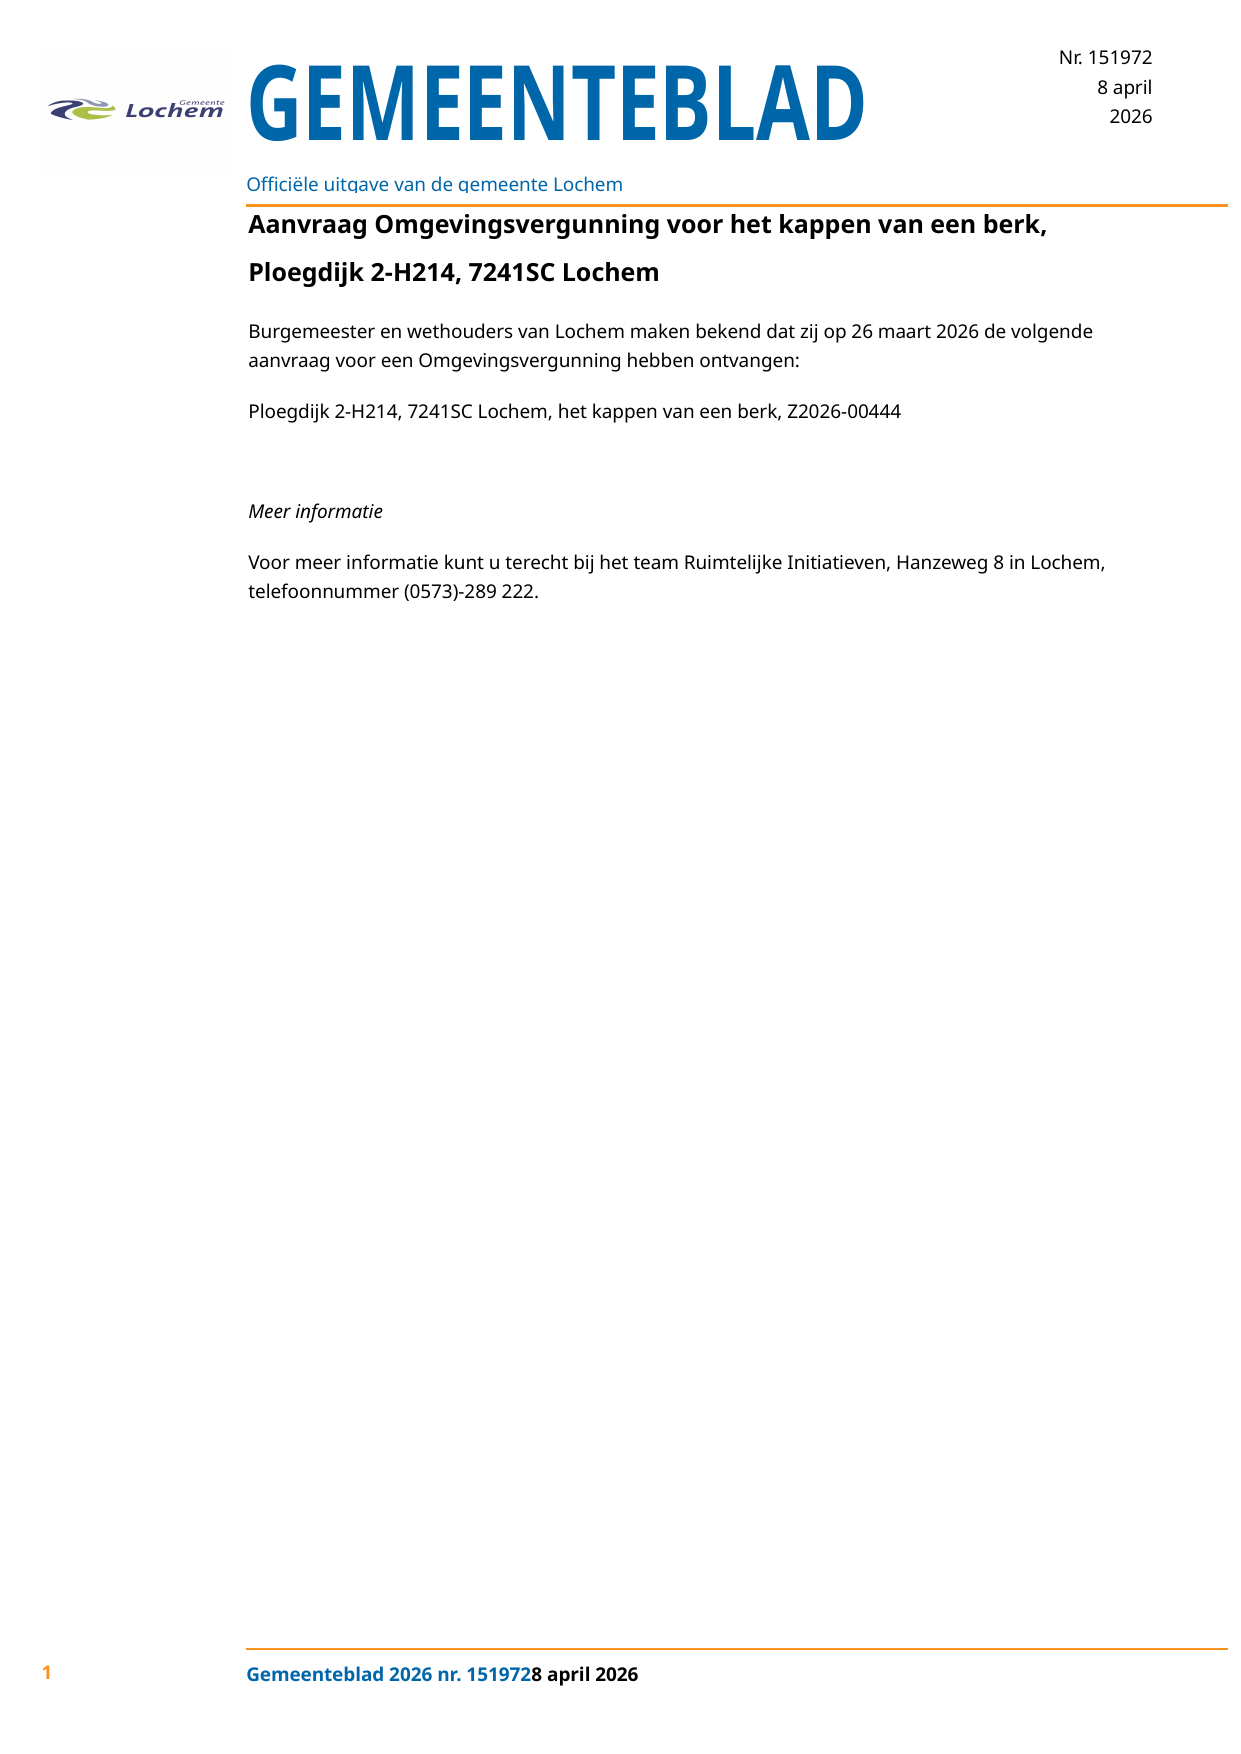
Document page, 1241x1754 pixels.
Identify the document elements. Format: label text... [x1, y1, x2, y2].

text Aanvraag Omgevingsvergunning voor het kappen van een berk, Ploegdijk 2-H214, 7241SC Lochem [248, 207, 1152, 288]
text Burgemeester en wethouders van Lochem maken bekend dat zij op 26 maart 2026 de volgende aanvraag voor een Omgevingsvergunning hebben ontvangen: [248, 318, 1152, 373]
text Ploegdijk 2-H214, 7241SC Lochem, het kappen van een berk, Z2026-00444 [248, 398, 1152, 424]
text Voor meer informatie kunt u terecht bij het team Ruimtelijke Initiatieven, Hanzeweg 8 in Lochem, telefoonnummer (0573)-289 222. [248, 549, 1152, 604]
text Meer informatie [248, 499, 1152, 524]
picture [41, 47, 231, 172]
